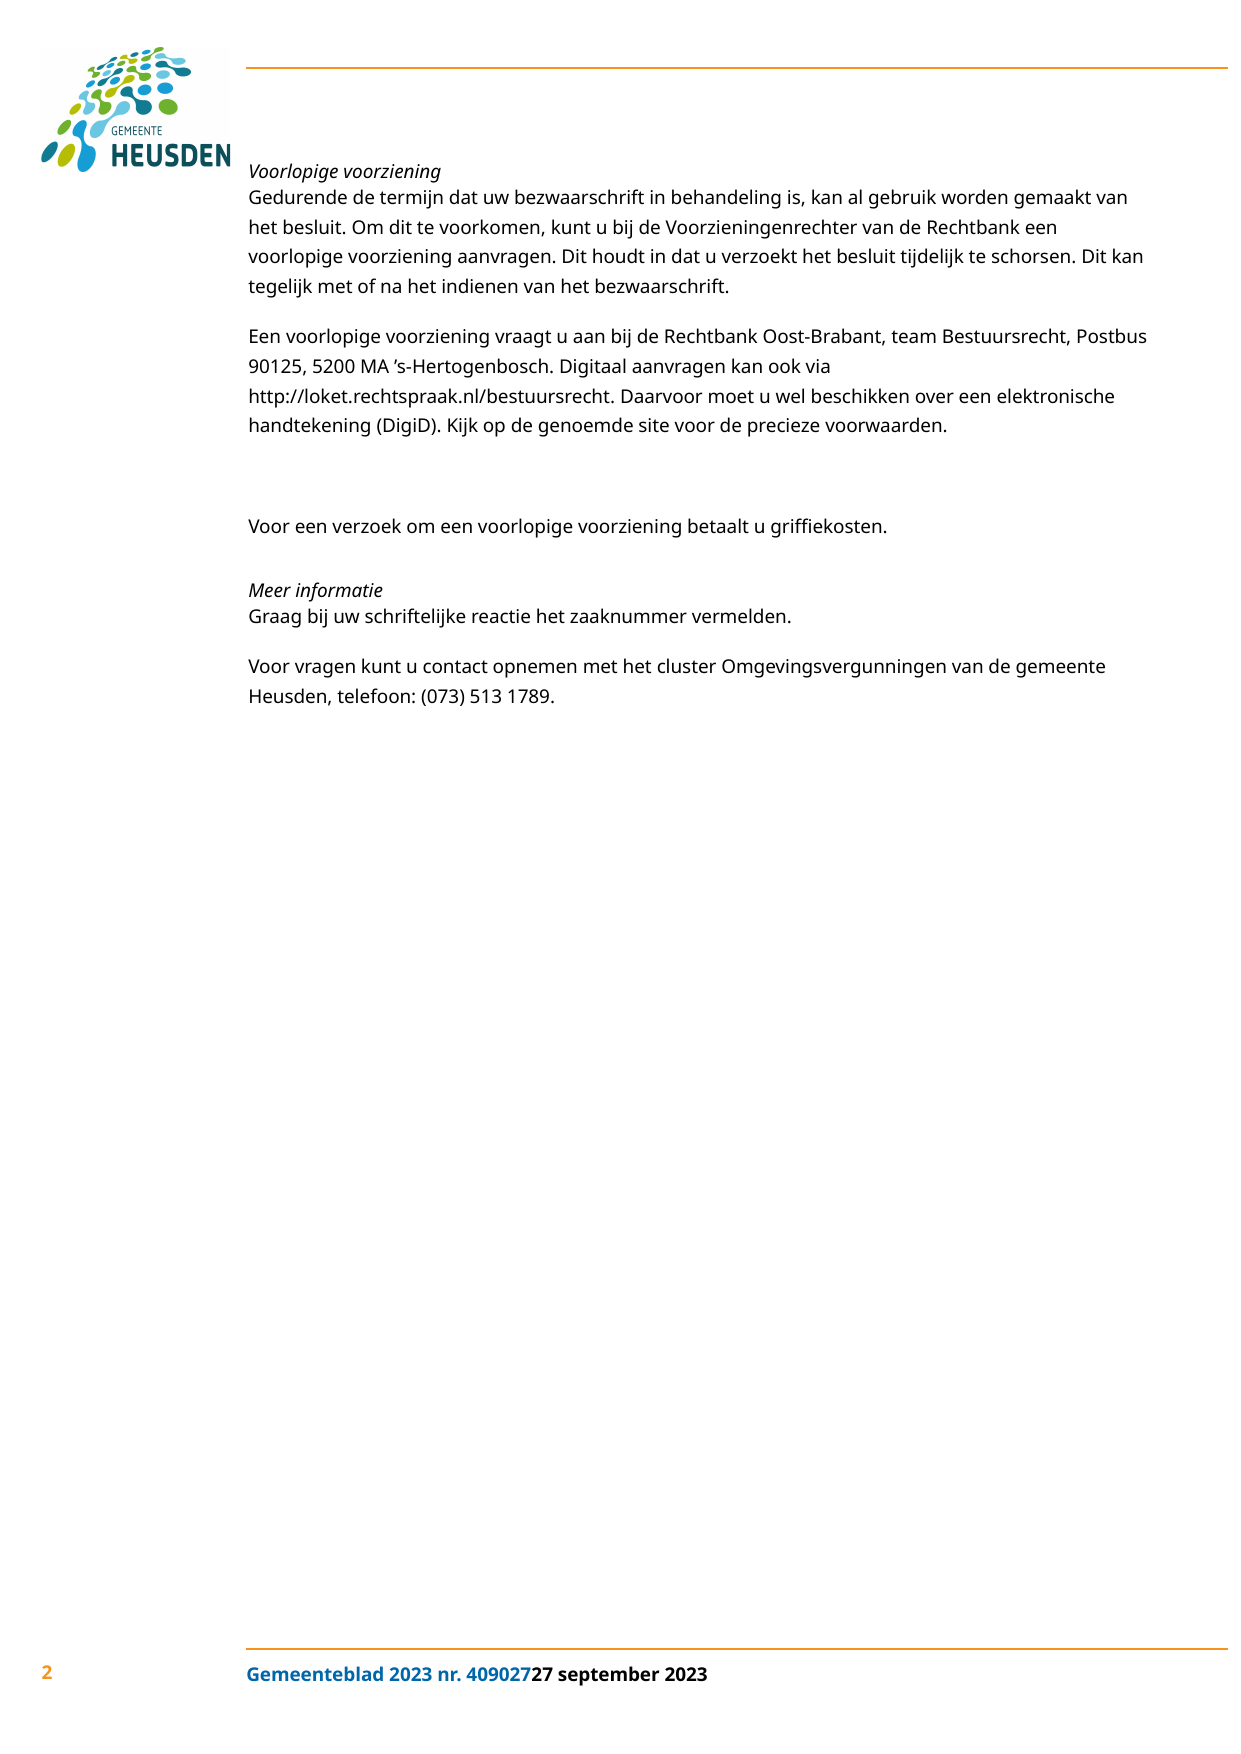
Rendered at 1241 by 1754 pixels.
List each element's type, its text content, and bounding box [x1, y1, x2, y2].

text Voor vragen kunt u contact opnemen met het cluster Omgevingsvergunningen van de gemeente Heusden, telefoon: (073) 513 1789. [248, 653, 1152, 709]
text Voor een verzoek om een voorlopige voorziening betaalt u griffiekosten. [248, 513, 1152, 539]
text Graag bij uw schriftelijke reactie het zaaknummer vermelden. [248, 603, 1152, 629]
text Voorlopige voorziening [248, 159, 1152, 184]
text Een voorlopige voorziening vraagt u aan bij de Rechtbank Oost-Brabant, team Bestuursrecht, Postbus 90125, 5200 MA ’s-Hertogenbosch. Digitaal aanvragen kan ook via http://loket.rechtspraak.nl/bestuursrecht. Daarvoor moet u wel beschikken over een elektronische handtekening (DigiD). Kijk op de genoemde site voor de precieze voorwaarden. [248, 324, 1152, 438]
picture [41, 47, 231, 172]
text Gedurende de termijn dat uw bezwaarschrift in behandeling is, kan al gebruik worden gemaakt van het besluit. Om dit te voorkomen, kunt u bij de Voorzieningenrechter van de Rechtbank een voorlopige voorziening aanvragen. Dit houdt in dat u verzoekt het besluit tijdelijk te schorsen. Dit kan tegelijk met of na het indienen van het bezwaarschrift. [248, 184, 1152, 299]
text Meer informatie [248, 577, 1152, 603]
